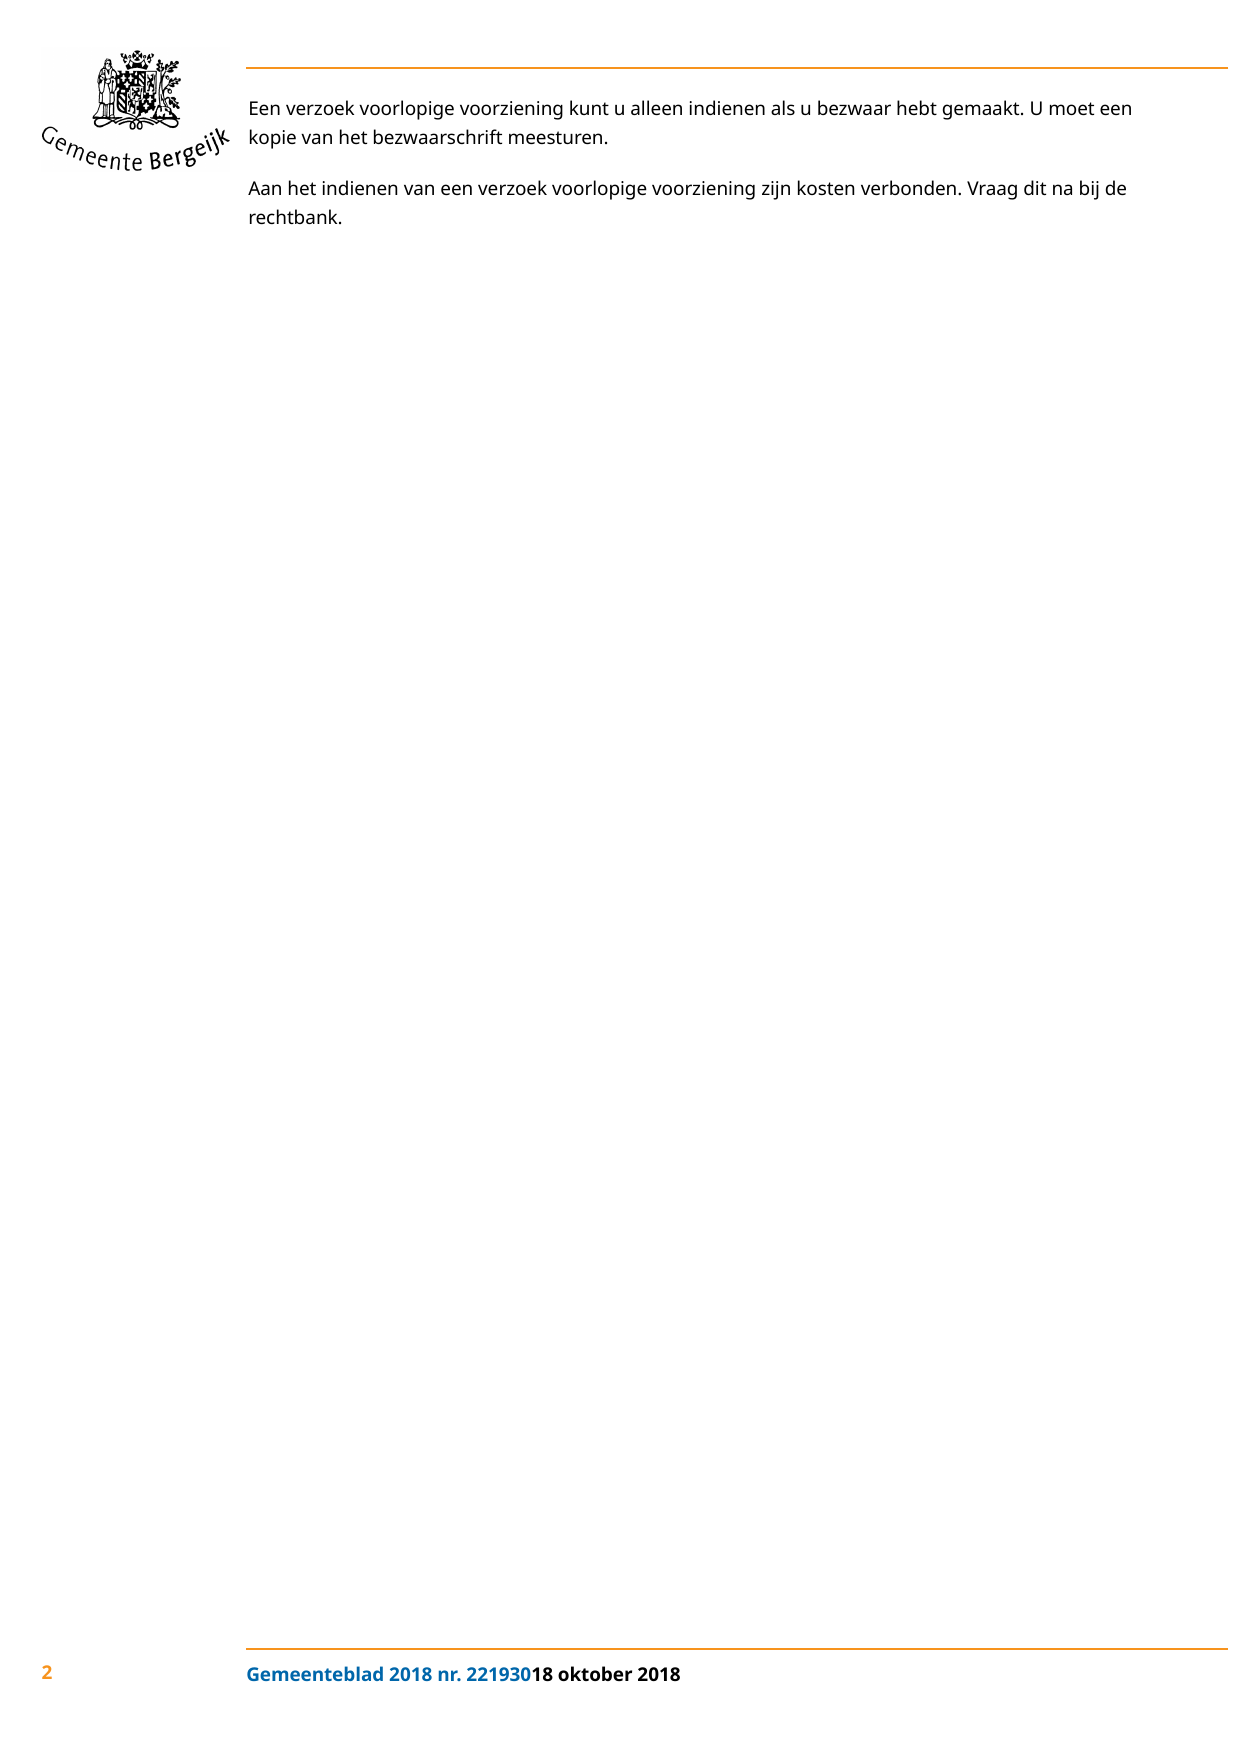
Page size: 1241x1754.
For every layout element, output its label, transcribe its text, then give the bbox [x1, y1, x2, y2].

text Een verzoek voorlopige voorziening kunt u alleen indienen als u bezwaar hebt gemaakt. U moet een kopie van het bezwaarschrift meesturen. [248, 95, 1152, 150]
text Aan het indienen van een verzoek voorlopige voorziening zijn kosten verbonden. Vraag dit na bij de rechtbank. [248, 175, 1152, 230]
picture [41, 47, 231, 172]
